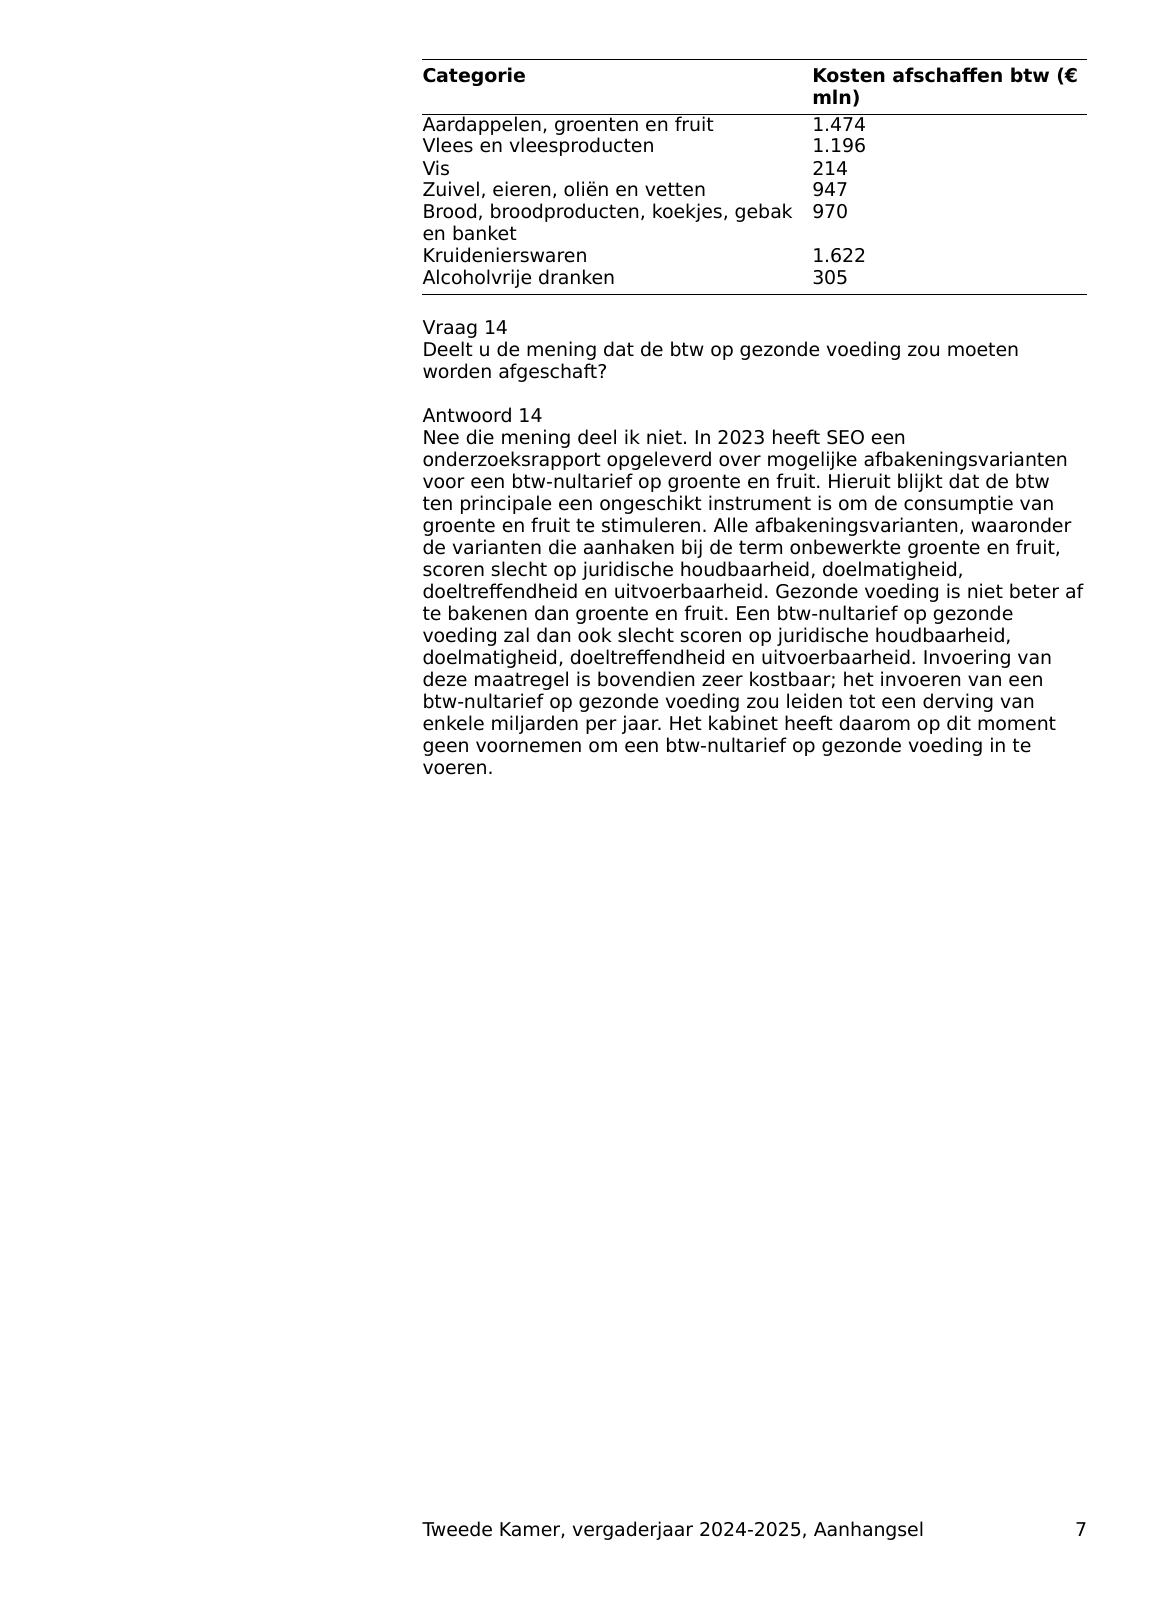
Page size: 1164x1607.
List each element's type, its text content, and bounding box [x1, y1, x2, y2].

table_header Kosten afschaffen btw (€ mln) [806, 60, 1087, 113]
text Antwoord 14 [422, 405, 1087, 427]
table_cell Brood, broodproducten, koekjes, gebak en banket [422, 201, 806, 245]
table_cell 214 [806, 158, 1087, 179]
table_cell 1.474 [806, 115, 1087, 135]
table_cell 1.196 [806, 135, 1087, 157]
table_cell 947 [806, 179, 1087, 201]
table_cell Alcoholvrije dranken [422, 267, 806, 294]
table_cell Vlees en vleesproducten [422, 135, 806, 157]
text Vraag 14 [422, 317, 1087, 339]
table_cell 1.622 [806, 245, 1087, 267]
table_cell 305 [806, 267, 1087, 294]
table_cell Vis [422, 158, 806, 179]
table_cell Kruidenierswaren [422, 245, 806, 267]
text Deelt u de mening dat de btw op gezonde voeding zou moeten worden afgeschaft? [422, 339, 1087, 383]
text Nee die mening deel ik niet. In 2023 heeft SEO een onderzoeksrapport opgeleverd over mogelijke afbakeningsvarianten voor een btw-nultarief op groente en fruit. Hieruit blijkt dat de btw ten principale een ongeschikt instrument is om de consumptie van groente en fruit te stimuleren. Alle afbakeningsvarianten, waaronder de varianten die aanhaken bij de term onbewerkte groente en fruit, scoren slecht op juridische houdbaarheid, doelmatigheid, doeltreffendheid en uitvoerbaarheid. Gezonde voeding is niet beter af te bakenen dan groente en fruit. Een btw-nultarief op gezonde voeding zal dan ook slecht scoren op juridische houdbaarheid, doelmatigheid, doeltreffendheid en uitvoerbaarheid. Invoering van deze maatregel is bovendien zeer kostbaar; het invoeren van een btw-nultarief op gezonde voeding zou leiden tot een derving van enkele miljarden per jaar. Het kabinet heeft daarom op dit moment geen voornemen om een btw-nultarief op gezonde voeding in te voeren. [422, 427, 1087, 779]
table_cell Zuivel, eieren, oliën en vetten [422, 179, 806, 201]
table_header Categorie [422, 60, 806, 113]
table_cell Aardappelen, groenten en fruit [422, 115, 806, 135]
table_cell 970 [806, 201, 1087, 245]
